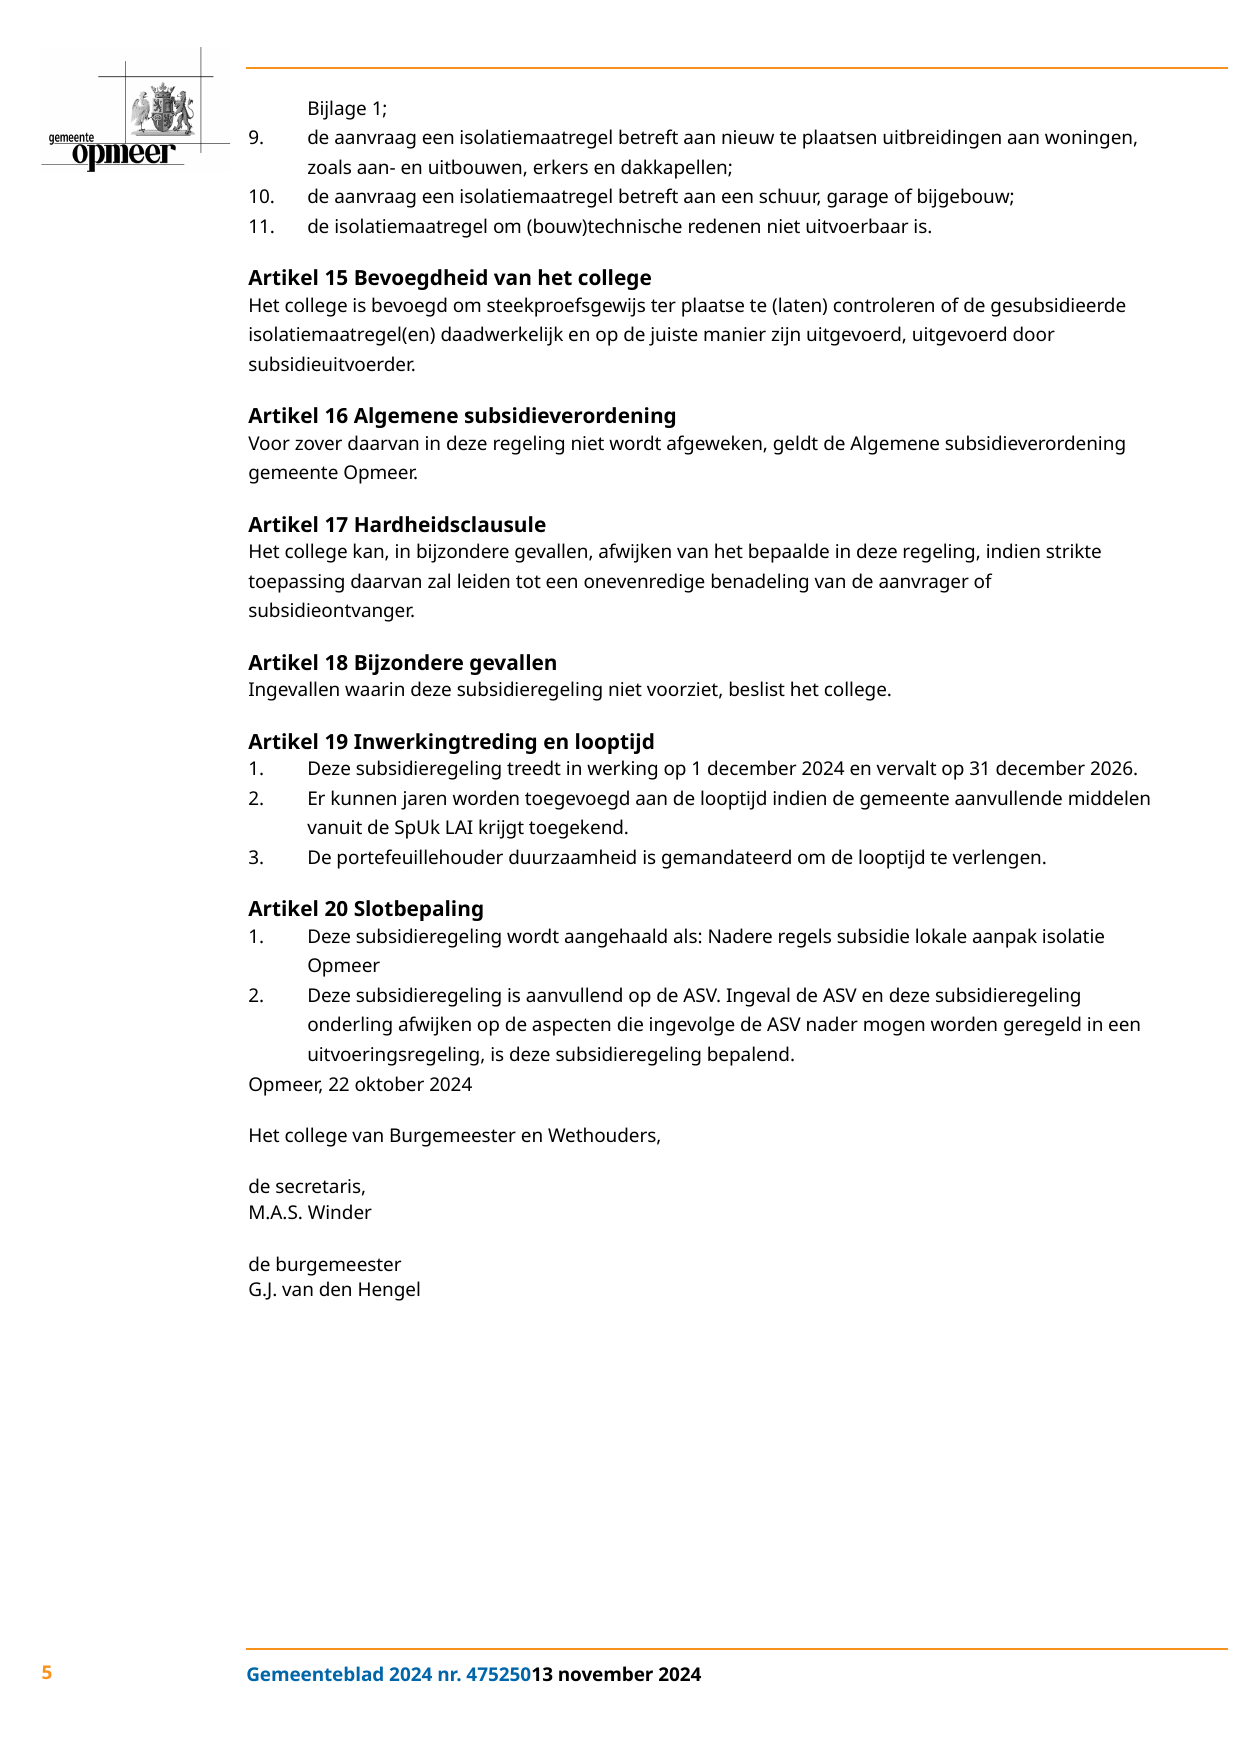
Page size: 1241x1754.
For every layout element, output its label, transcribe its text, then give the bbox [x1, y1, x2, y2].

picture [41, 47, 231, 172]
text Ingevallen waarin deze subsidieregeling niet voorziet, beslist het college. [248, 676, 1152, 702]
list De portefeuillehouder duurzaamheid is gemandateerd om de looptijd te verlengen. [248, 844, 1152, 870]
text Artikel 15 Bevoegdheid van het college [248, 263, 1152, 292]
list de isolatiemaatregel om (bouw)technische redenen niet uitvoerbaar is. [248, 213, 1152, 239]
list de aanvraag een isolatiemaatregel betreft aan een schuur, garage of bijgebouw; [248, 183, 1152, 209]
list Bijlage 1; [248, 95, 1152, 121]
list Deze subsidieregeling is aanvullend op de ASV. Ingeval de ASV en deze subsidieregeling onderling afwijken op de aspecten die ingevolge de ASV nader mogen worden geregeld in een uitvoeringsregeling, is deze subsidieregeling bepalend. [248, 982, 1152, 1067]
text de secretaris, [248, 1174, 1152, 1199]
text Artikel 18 Bijzondere gevallen [248, 648, 1152, 676]
text Het college kan, in bijzondere gevallen, afwijken van het bepaalde in deze regeling, indien strikte toepassing daarvan zal leiden tot een onevenredige benadeling van de aanvrager of subsidieontvanger. [248, 538, 1152, 623]
text de burgemeester [248, 1251, 1152, 1277]
list Er kunnen jaren worden toegevoegd aan de looptijd indien de gemeente aanvullende middelen vanuit de SpUk LAI krijgt toegekend. [248, 785, 1152, 840]
list de aanvraag een isolatiemaatregel betreft aan nieuw te plaatsen uitbreidingen aan woningen, zoals aan- en uitbouwen, erkers en dakkapellen; [248, 124, 1152, 180]
list Deze subsidieregeling treedt in werking op 1 december 2024 en vervalt op 31 december 2026. [248, 755, 1152, 781]
text Artikel 17 Hardheidsclausule [248, 510, 1152, 538]
text Opmeer, 22 oktober 2024 [248, 1071, 1152, 1097]
text Het college is bevoegd om steekproefsgewijs ter plaatse te (laten) controleren of de gesubsidieerde isolatiemaatregel(en) daadwerkelijk en op de juiste manier zijn uitgevoerd, uitgevoerd door subsidieuitvoerder. [248, 292, 1152, 377]
text Artikel 19 Inwerkingtreding en looptijd [248, 727, 1152, 755]
text Artikel 16 Algemene subsidieverordening [248, 402, 1152, 430]
list Deze subsidieregeling wordt aangehaald als: Nadere regels subsidie lokale aanpak isolatie Opmeer [248, 923, 1152, 978]
text M.A.S. Winder [248, 1199, 1152, 1225]
text Artikel 20 Slotbepaling [248, 894, 1152, 923]
text Voor zover daarvan in deze regeling niet wordt afgeweken, geldt de Algemene subsidieverordening gemeente Opmeer. [248, 430, 1152, 485]
text Het college van Burgemeester en Wethouders, [248, 1122, 1152, 1148]
text G.J. van den Hengel [248, 1277, 1152, 1302]
